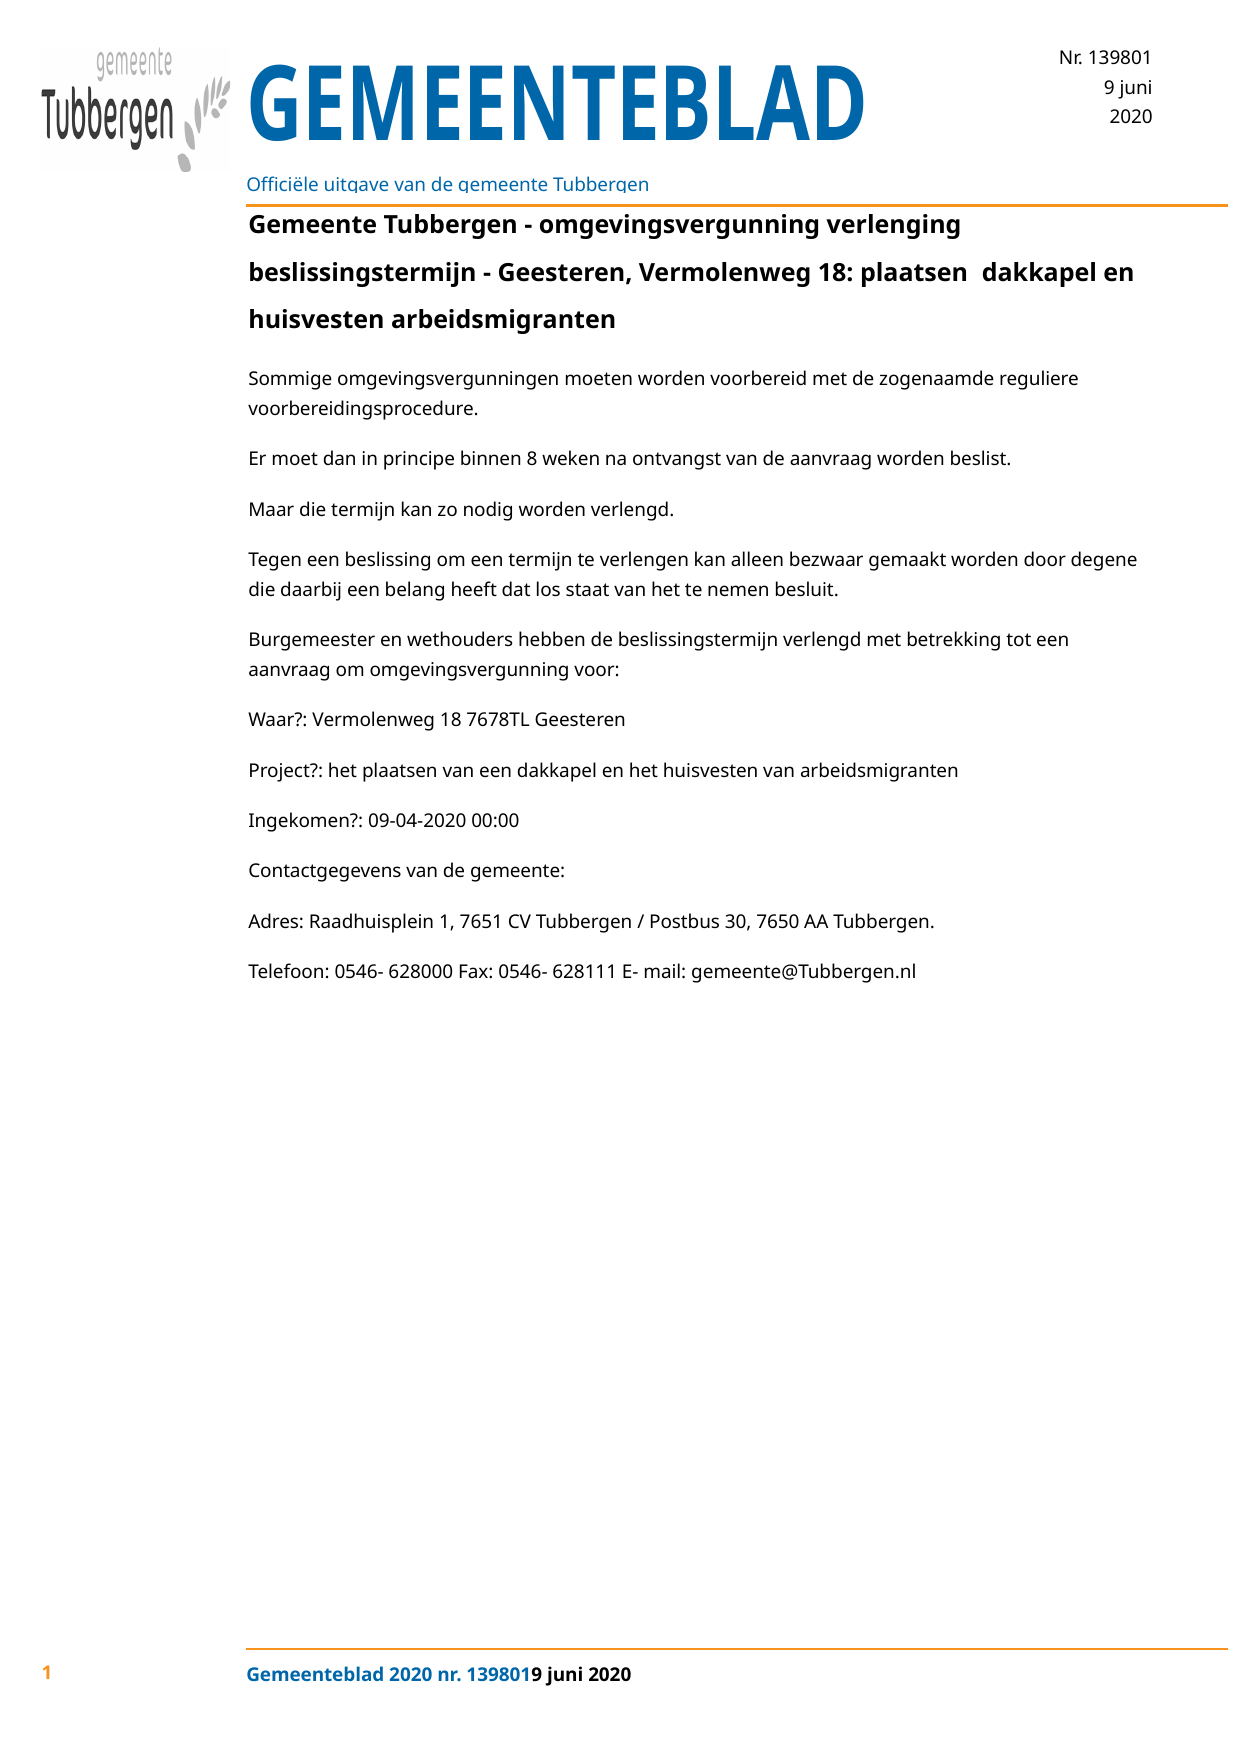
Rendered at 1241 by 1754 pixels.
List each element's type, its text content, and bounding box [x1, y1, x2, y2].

text Maar die termijn kan zo nodig worden verlengd. [248, 496, 1152, 522]
text Tegen een beslissing om een termijn te verlengen kan alleen bezwaar gemaakt worden door degene die daarbij een belang heeft dat los staat van het te nemen besluit. [248, 546, 1152, 602]
text Sommige omgevingsvergunningen moeten worden voorbereid met de zogenaamde reguliere voorbereidingsprocedure. [248, 366, 1152, 421]
picture [41, 47, 231, 172]
text Waar?: Vermolenweg 18 7678TL Geesteren [248, 706, 1152, 732]
text Project?: het plaatsen van een dakkapel en het huisvesten van arbeidsmigranten [248, 757, 1152, 782]
text Burgemeester en wethouders hebben de beslissingstermijn verlengd met betrekking tot een aanvraag om omgevingsvergunning voor: [248, 626, 1152, 682]
text Er moet dan in principe binnen 8 weken na ontvangst van de aanvraag worden beslist. [248, 446, 1152, 471]
text Gemeente Tubbergen - omgevingsvergunning verlenging beslissingstermijn - Geesteren, Vermolenweg 18: plaatsen dakkapel en huisvesten arbeidsmigranten [248, 207, 1152, 336]
text Contactgegevens van de gemeente: [248, 858, 1152, 883]
text Ingekomen?: 09-04-2020 00:00 [248, 807, 1152, 833]
text Adres: Raadhuisplein 1, 7651 CV Tubbergen / Postbus 30, 7650 AA Tubbergen. [248, 908, 1152, 934]
text Telefoon: 0546- 628000 Fax: 0546- 628111 E- mail: gemeente@Tubbergen.nl [248, 958, 1152, 984]
